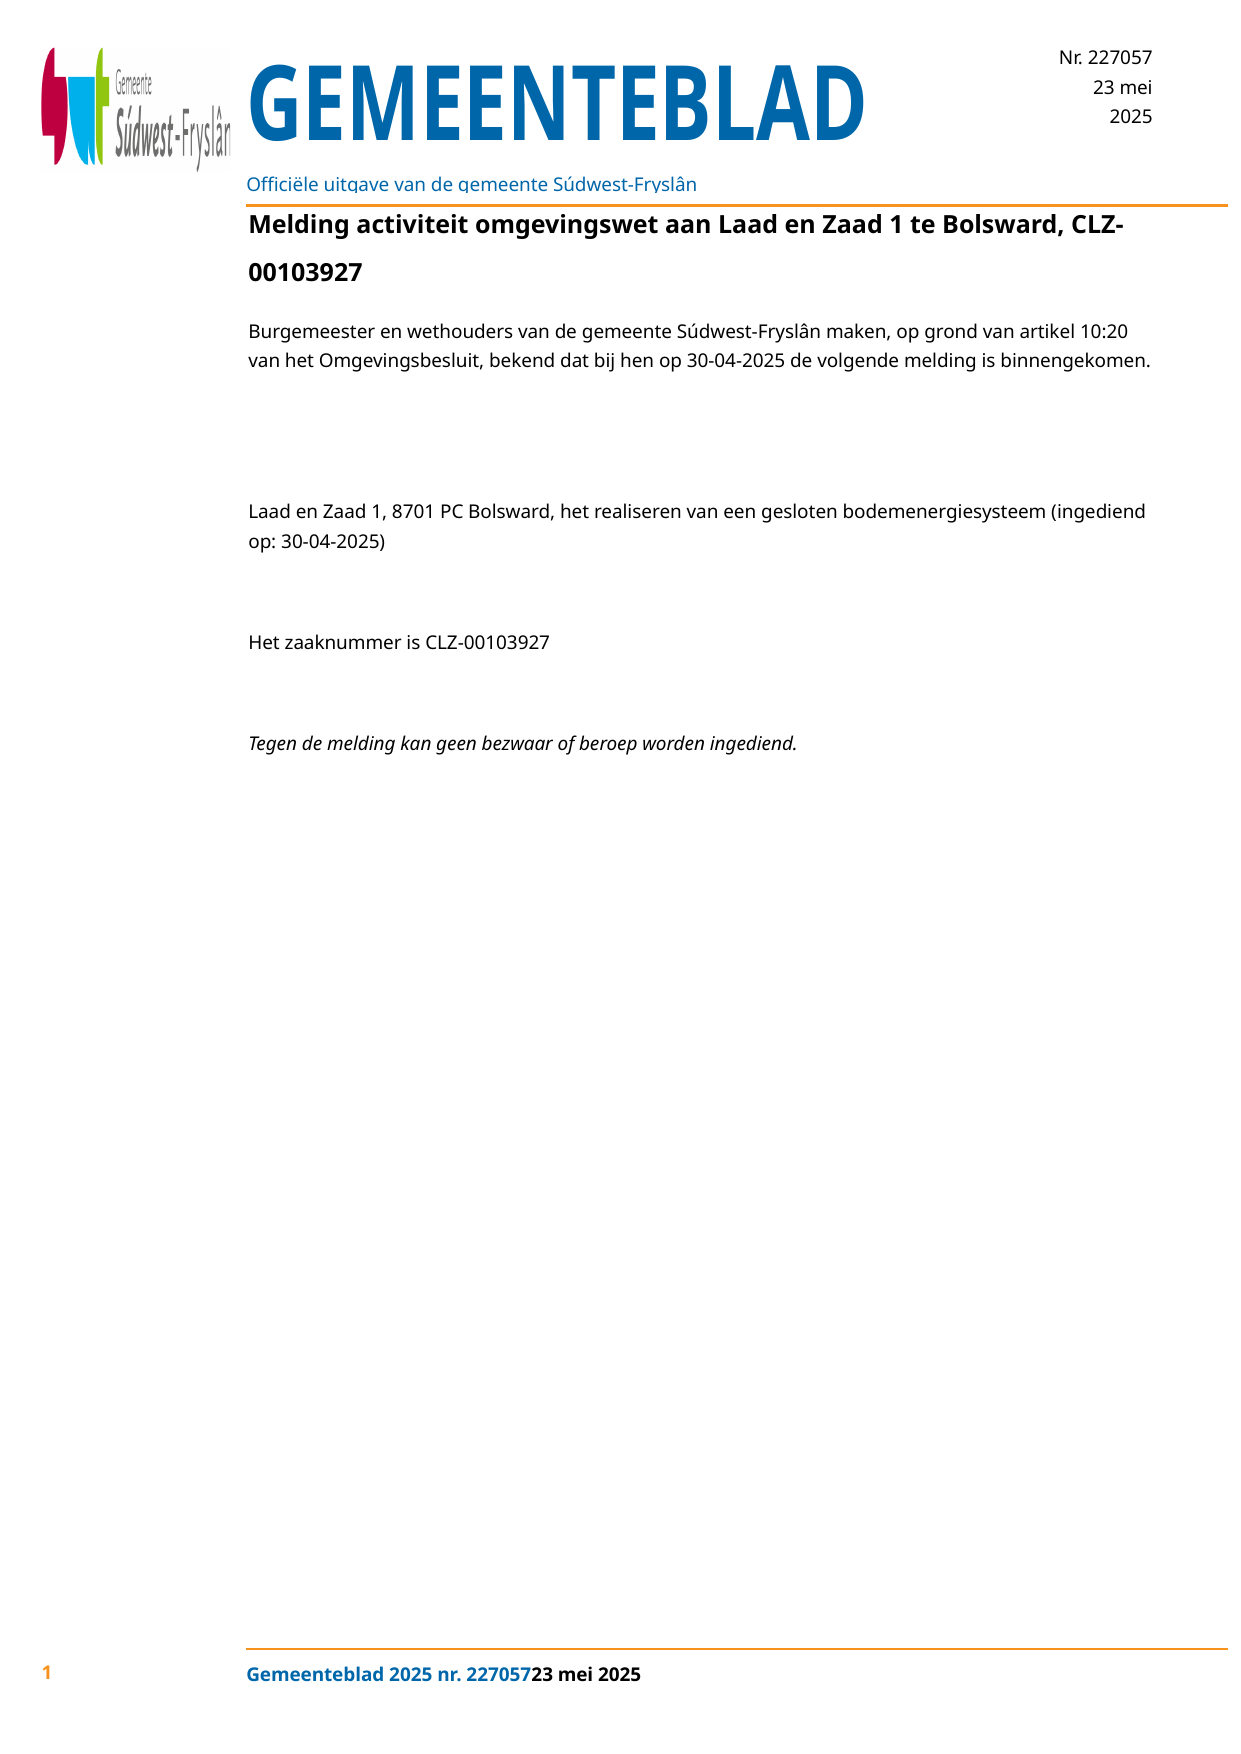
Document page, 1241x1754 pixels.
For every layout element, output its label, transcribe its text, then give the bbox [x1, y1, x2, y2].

picture [41, 47, 231, 172]
text Het zaaknummer is CLZ-00103927 [248, 629, 1152, 655]
text Melding activiteit omgevingswet aan Laad en Zaad 1 te Bolsward, CLZ-00103927 [248, 207, 1152, 288]
text Tegen de melding kan geen bezwaar of beroep worden ingediend. [248, 730, 1152, 756]
text Burgemeester en wethouders van de gemeente Súdwest-Fryslân maken, op grond van artikel 10:20 van het Omgevingsbesluit, bekend dat bij hen op 30-04-2025 de volgende melding is binnengekomen. [248, 318, 1152, 373]
text Laad en Zaad 1, 8701 PC Bolsward, het realiseren van een gesloten bodemenergiesysteem (ingediend op: 30-04-2025) [248, 499, 1152, 554]
